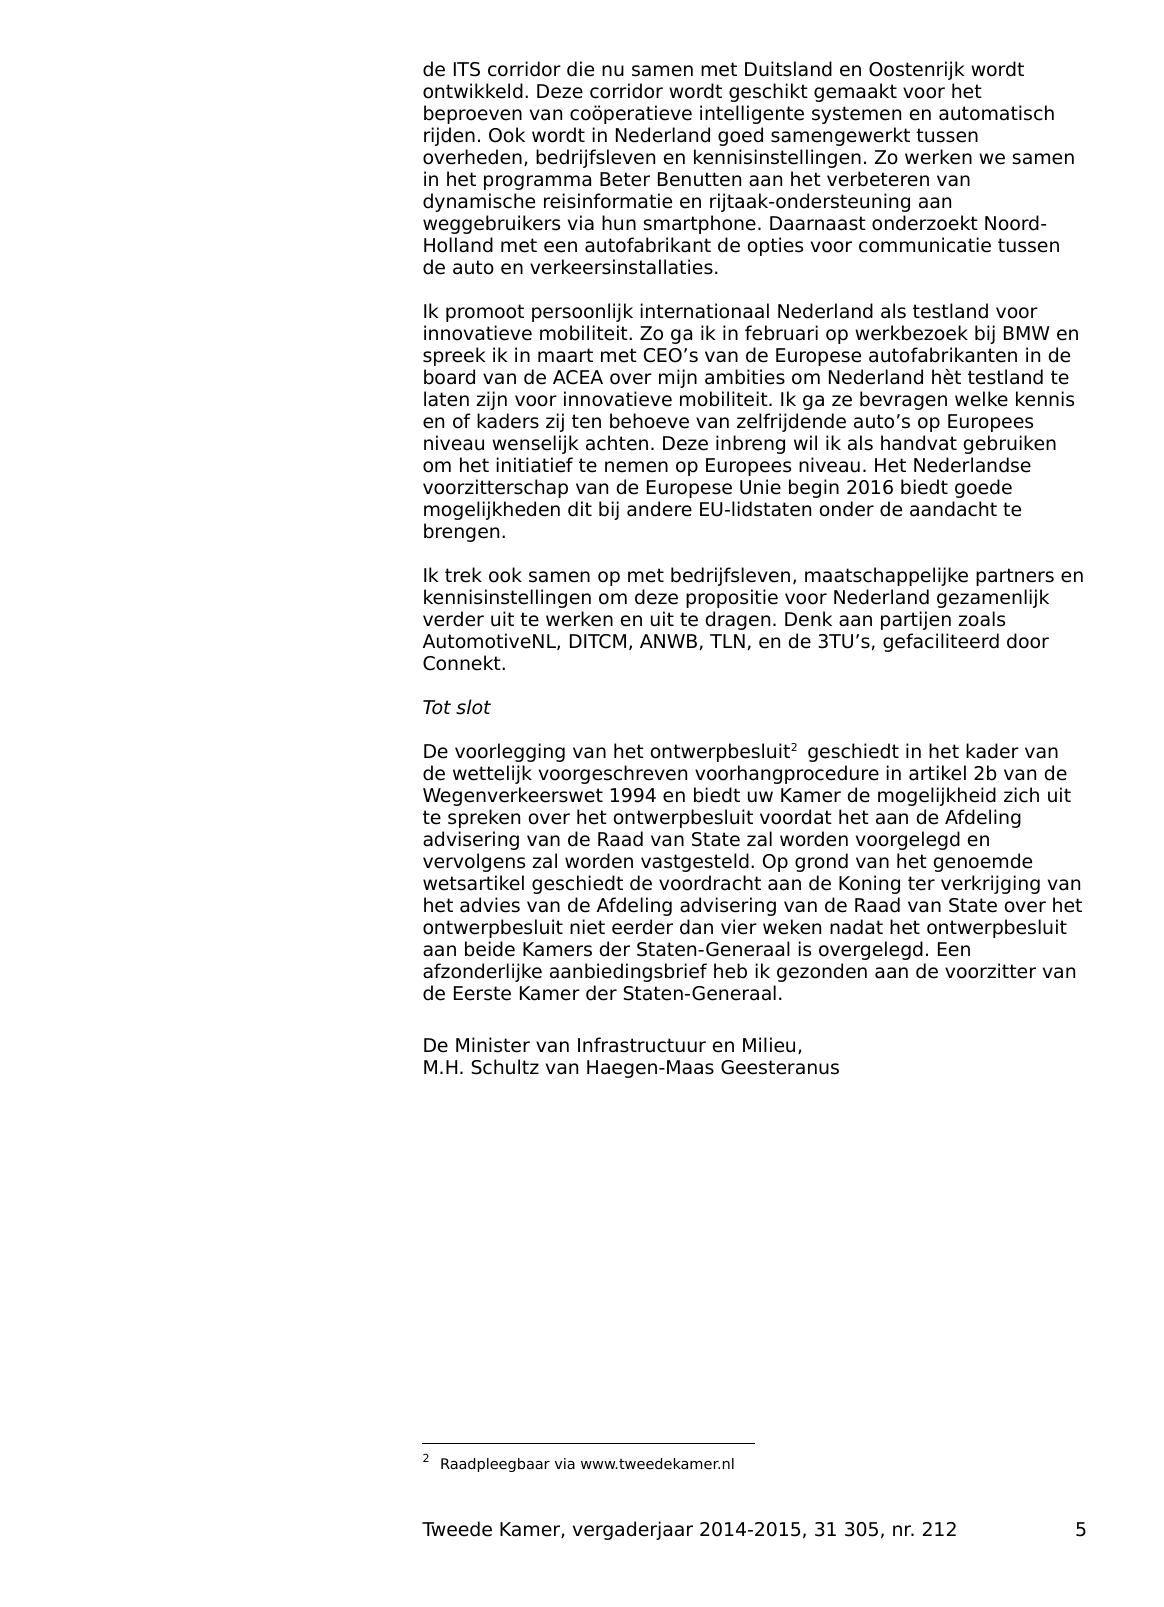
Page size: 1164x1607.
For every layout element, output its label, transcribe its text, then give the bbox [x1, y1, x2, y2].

text Raadpleegbaar via www.tweedekamer.nl [422, 1452, 1087, 1474]
text De voorlegging van het ontwerpbesluit geschiedt in het kader van de wettelijk voorgeschreven voorhangprocedure in artikel 2b van de Wegenverkeerswet 1994 en biedt uw Kamer de mogelijkheid zich uit te spreken over het ontwerpbesluit voordat het aan de Afdeling advisering van de Raad van State zal worden voorgelegd en vervolgens zal worden vastgesteld. Op grond van het genoemde wetsartikel geschiedt de voordracht aan de Koning ter verkrijging van het advies van de Afdeling advisering van de Raad van State over het ontwerpbesluit niet eerder dan vier weken nadat het ontwerpbesluit aan beide Kamers der Staten-Generaal is overgelegd. Een afzonderlijke aanbiedingsbrief heb ik gezonden aan de voorzitter van de Eerste Kamer der Staten-Generaal. [422, 741, 1087, 1005]
text Ik promoot persoonlijk internationaal Nederland als testland voor innovatieve mobiliteit. Zo ga ik in februari op werkbezoek bij BMW en spreek ik in maart met CEO’s van de Europese autofabrikanten in de board van de ACEA over mijn ambities om Nederland hèt testland te laten zijn voor innovatieve mobiliteit. Ik ga ze bevragen welke kennis en of kaders zij ten behoeve van zelfrijdende auto’s op Europees niveau wenselijk achten. Deze inbreng wil ik als handvat gebruiken om het initiatief te nemen op Europees niveau. Het Nederlandse voorzitterschap van de Europese Unie begin 2016 biedt goede mogelijkheden dit bij andere EU-lidstaten onder de aandacht te brengen. [422, 301, 1087, 543]
subtitle Tot slot [422, 697, 1087, 719]
text De Minister van Infrastructuur en Milieu, M.H. Schultz van Haegen-Maas Geesteranus [422, 1035, 1087, 1079]
text Ik trek ook samen op met bedrijfsleven, maatschappelijke partners en kennisinstellingen om deze propositie voor Nederland gezamenlijk verder uit te werken en uit te dragen. Denk aan partijen zoals AutomotiveNL, DITCM, ANWB, TLN, en de 3TU’s, gefaciliteerd door Connekt. [422, 565, 1087, 675]
text de ITS corridor die nu samen met Duitsland en Oostenrijk wordt ontwikkeld. Deze corridor wordt geschikt gemaakt voor het beproeven van coöperatieve intelligente systemen en automatisch rijden. Ook wordt in Nederland goed samengewerkt tussen overheden, bedrijfsleven en kennisinstellingen. Zo werken we samen in het programma Beter Benutten aan het verbeteren van dynamische reisinformatie en rijtaak-ondersteuning aan weggebruikers via hun smartphone. Daarnaast onderzoekt Noord-Holland met een autofabrikant de opties voor communicatie tussen de auto en verkeersinstallaties. [422, 59, 1087, 279]
